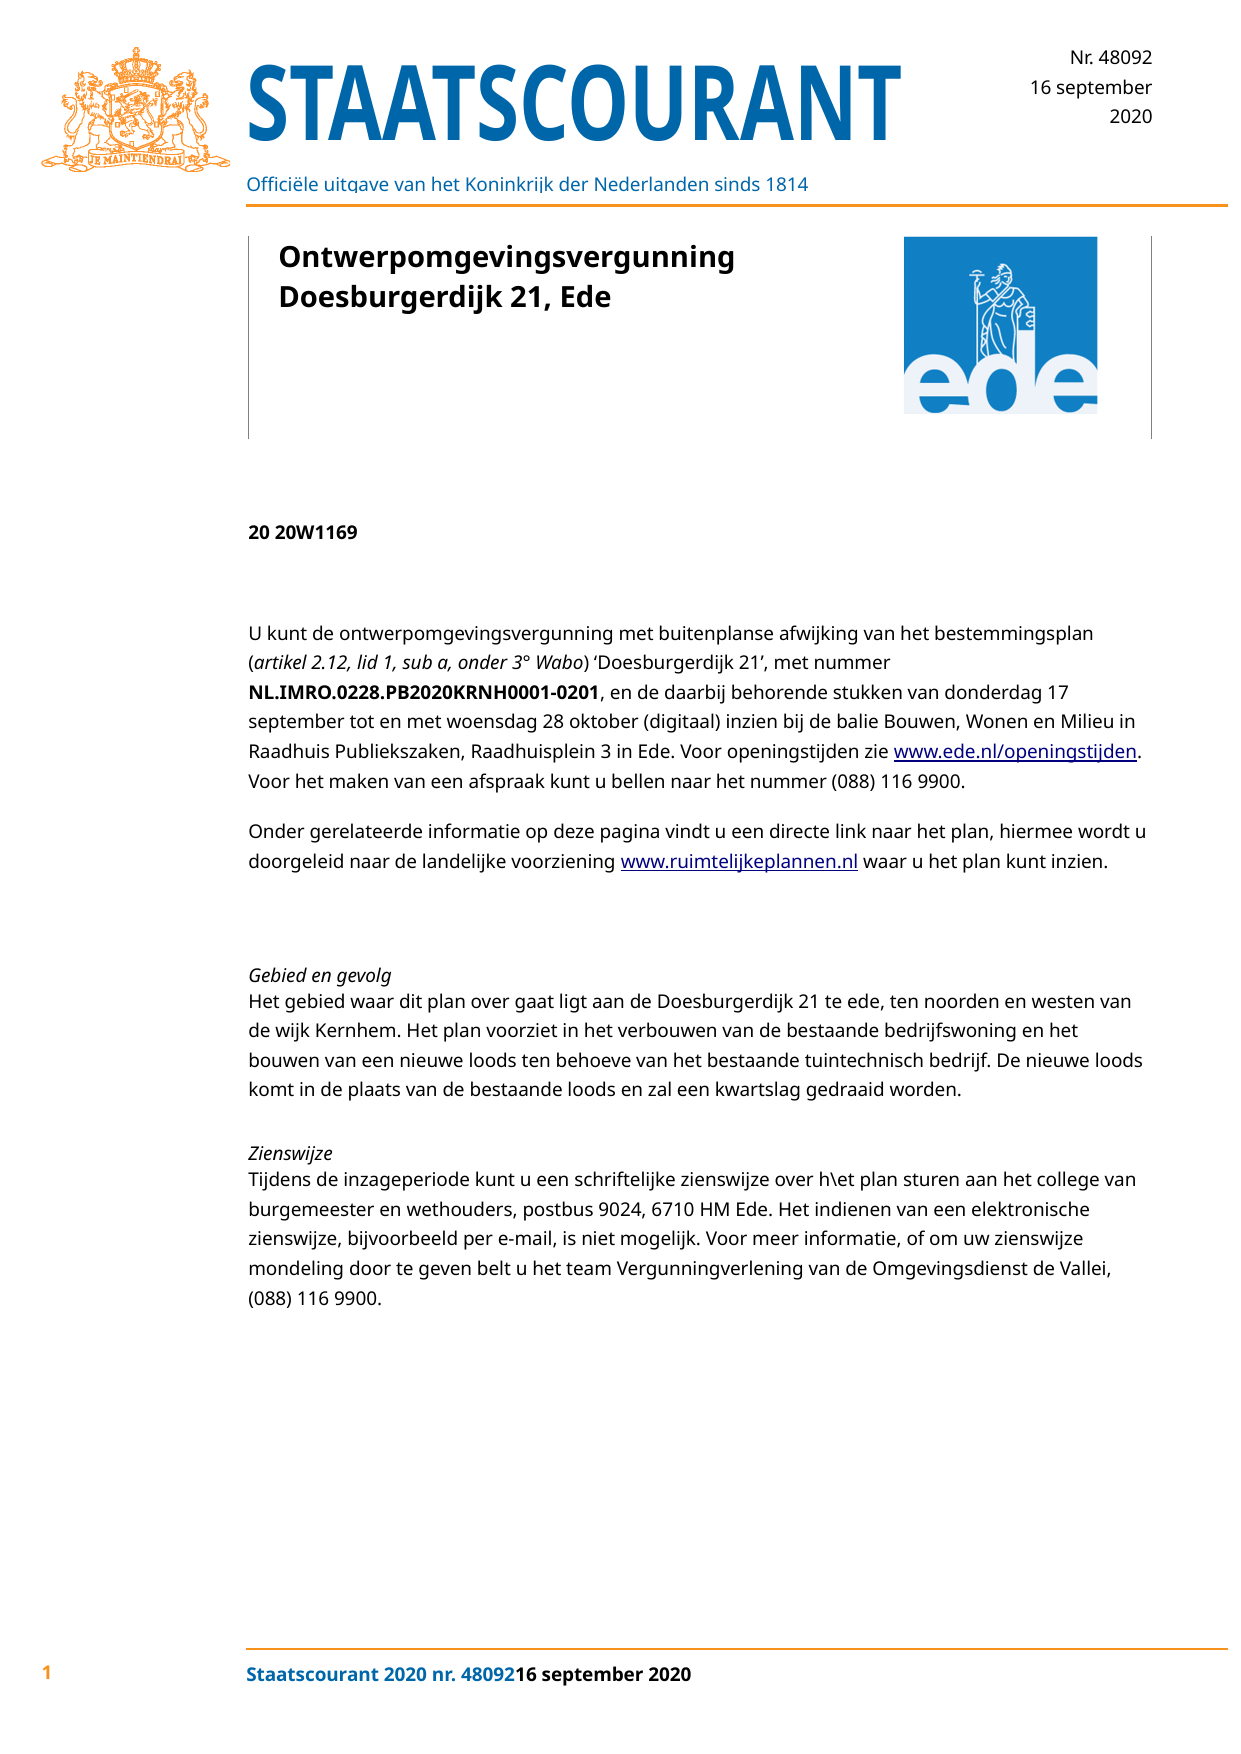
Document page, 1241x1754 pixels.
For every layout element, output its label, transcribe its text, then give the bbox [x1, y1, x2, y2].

text Zienswijze [248, 1141, 1152, 1166]
table_header Ontwerpomgevingsvergunning Doesburgerdijk 21, Ede [249, 236, 850, 439]
text U kunt de ontwerpomgevingsvergunning met buitenplanse afwijking van het bestemmingsplan (artikel 2.12, lid 1, sub a, onder 3° Wabo) ‘Doesburgerdijk 21’, met nummer NL.IMRO.0228.PB2020KRNH0001-0201, en de daarbij behorende stukken van donderdag 17 september tot en met woensdag 28 oktober (digitaal) inzien bij de balie Bouwen, Wonen en Milieu in Raadhuis Publiekszaken, Raadhuisplein 3 in Ede. Voor openingstijden zie www.ede.nl/openingstijden. Voor het maken van een afspraak kunt u bellen naar het nummer (088) 116 9900. [248, 620, 1152, 793]
picture [903, 236, 1098, 414]
table_header [850, 414, 1151, 439]
picture [41, 47, 231, 172]
text Gebied en gevolg [248, 962, 1152, 988]
text 20 20W1169 [248, 519, 1152, 545]
text Tijdens de inzageperiode kunt u een schriftelijke zienswijze over h\et plan sturen aan het college van burgemeester en wethouders, postbus 9024, 6710 HM Ede. Het indienen van een elektronische zienswijze, bijvoorbeeld per e-mail, is niet mogelijk. Voor meer informatie, of om uw zienswijze mondeling door te geven belt u het team Vergunningverlening van de Omgevingsdienst de Vallei, (088) 116 9900. [248, 1166, 1152, 1310]
text Het gebied waar dit plan over gaat ligt aan de Doesburgerdijk 21 te ede, ten noorden en westen van de wijk Kernhem. Het plan voorziet in het verbouwen van de bestaande bedrijfswoning en het bouwen van een nieuwe loods ten behoeve van het bestaande tuintechnisch bedrijf. De nieuwe loods komt in de plaats van de bestaande loods en zal een kwartslag gedraaid worden. [248, 988, 1152, 1102]
table_header [1098, 236, 1151, 413]
table_header [850, 236, 903, 413]
text Onder gerelateerde informatie op deze pagina vindt u een directe link naar het plan, hiermee wordt u doorgeleid naar de landelijke voorziening www.ruimtelijkeplannen.nl waar u het plan kunt inzien. [248, 818, 1152, 873]
